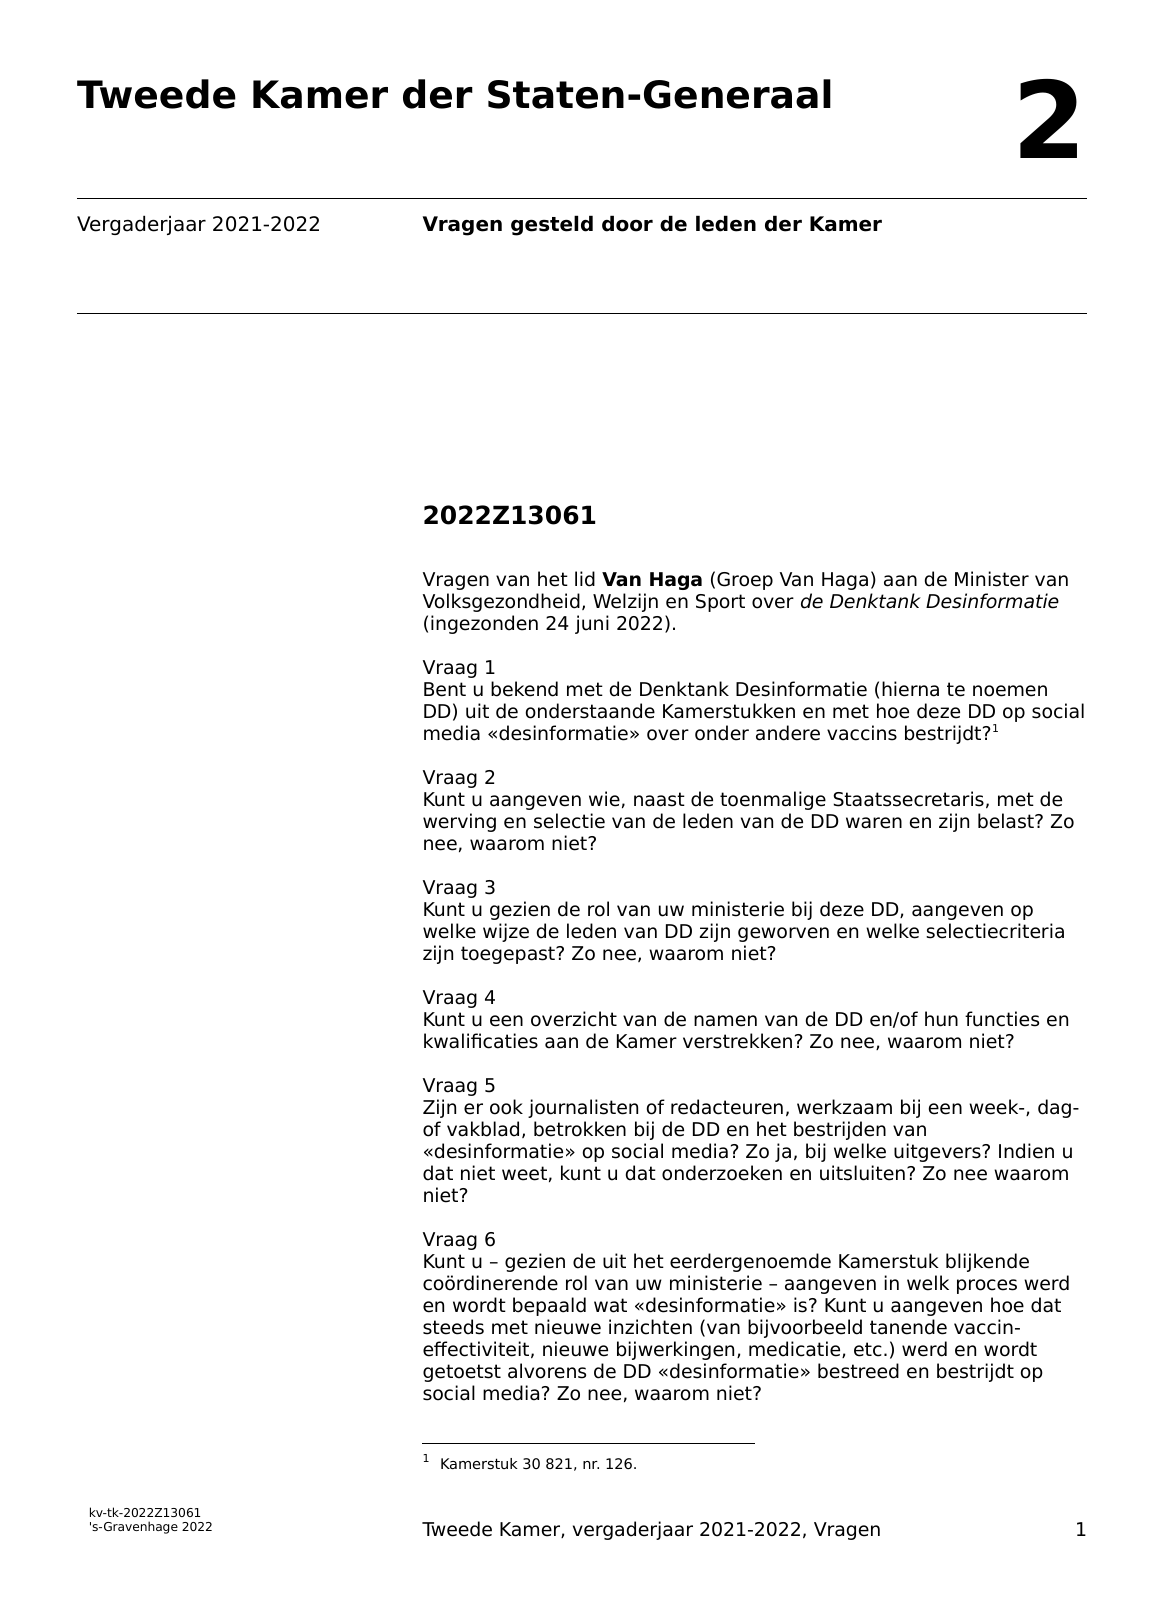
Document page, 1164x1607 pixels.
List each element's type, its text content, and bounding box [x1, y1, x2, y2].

text Vraag 4 [422, 987, 1087, 1009]
text Bent u bekend met de Denktank Desinformatie (hierna te noemen DD) uit de onderstaande Kamerstukken en met hoe deze DD op social media «desinformatie» over onder andere vaccins bestrijdt? [422, 679, 1087, 745]
text Vraag 3 [422, 877, 1087, 899]
text Kunt u aangeven wie, naast de toenmalige Staatssecretaris, met de werving en selectie van de leden van de DD waren en zijn belast? Zo nee, waarom niet? [422, 789, 1087, 855]
text kv-tk-2022Z13061 [88, 1506, 323, 1520]
text Zijn er ook journalisten of redacteuren, werkzaam bij een week-, dag- of vakblad, betrokken bij de DD en het bestrijden van «desinformatie» op social media? Zo ja, bij welke uitgevers? Indien u dat niet weet, kunt u dat onderzoeken en uitsluiten? Zo nee waarom niet? [422, 1097, 1087, 1207]
text Kunt u een overzicht van de namen van de DD en/of hun functies en kwalificaties aan de Kamer verstrekken? Zo nee, waarom niet? [422, 1009, 1087, 1053]
text Vraag 1 [422, 657, 1087, 679]
table_cell Vragen gesteld door de leden der Kamer [422, 199, 1087, 313]
table_header 2 [886, 59, 1087, 198]
table_header Tweede Kamer der Staten-Generaal [77, 59, 886, 198]
text Kunt u – gezien de uit het eerdergenoemde Kamerstuk blijkende coördinerende rol van uw ministerie – aangeven in welk proces werd en wordt bepaald wat «desinformatie» is? Kunt u aangeven hoe dat steeds met nieuwe inzichten (van bijvoorbeeld tanende vaccin-effectiviteit, nieuwe bijwerkingen, medicatie, etc.) werd en wordt getoetst alvorens de DD «desinformatie» bestreed en bestrijdt op social media? Zo nee, waarom niet? [422, 1251, 1087, 1405]
text 's-Gravenhage 2022 [88, 1520, 323, 1534]
text Vragen van het lid Van Haga (Groep Van Haga) aan de Minister van Volksgezondheid, Welzijn en Sport over de Denktank Desinformatie (ingezonden 24 juni 2022). [422, 569, 1087, 635]
text 2022Z13061 [422, 501, 1087, 531]
text Kamerstuk 30 821, nr. 126. [422, 1452, 1087, 1474]
table_cell Vergaderjaar 2021-2022 [77, 199, 422, 313]
text Vraag 6 [422, 1229, 1087, 1251]
text Kunt u gezien de rol van uw ministerie bij deze DD, aangeven op welke wijze de leden van DD zijn geworven en welke selectiecriteria zijn toegepast? Zo nee, waarom niet? [422, 899, 1087, 965]
text Vraag 2 [422, 767, 1087, 789]
text Vraag 5 [422, 1075, 1087, 1097]
